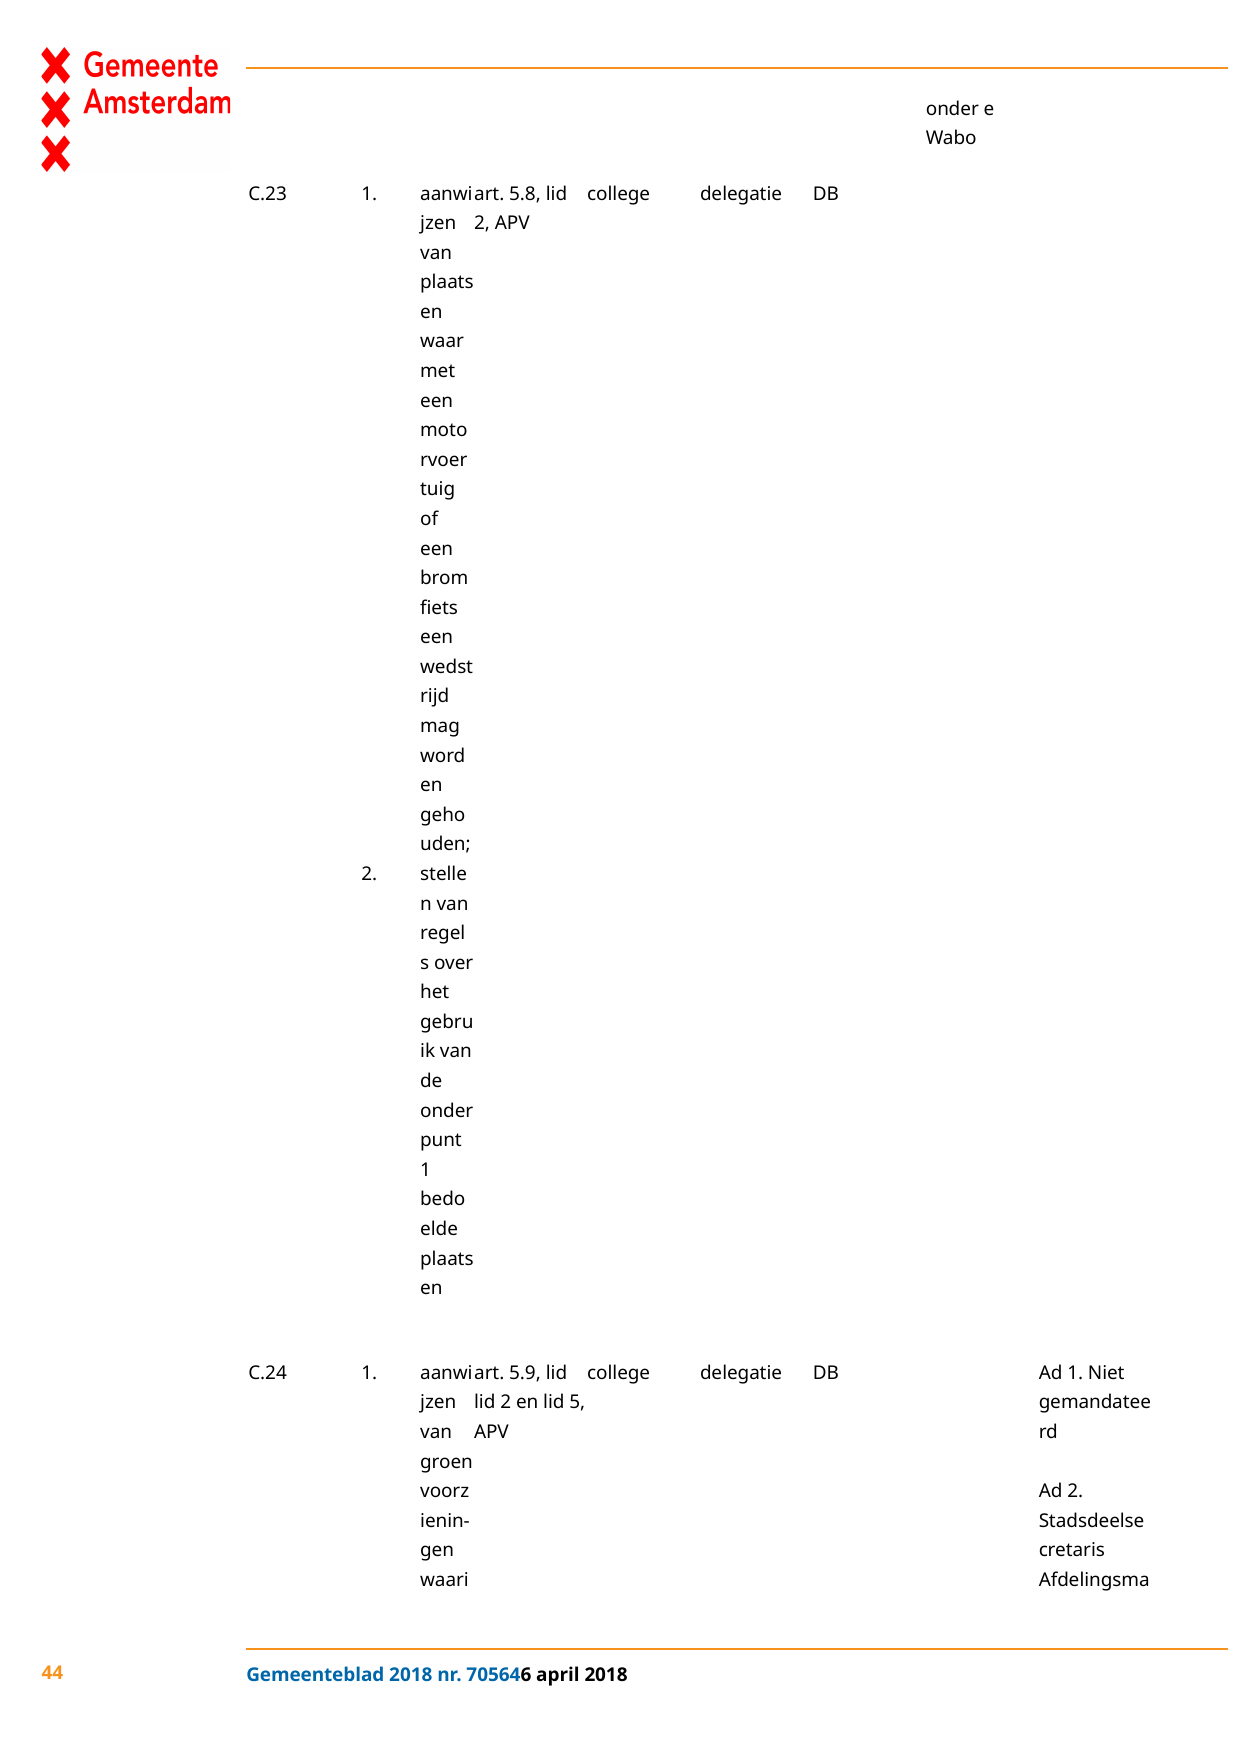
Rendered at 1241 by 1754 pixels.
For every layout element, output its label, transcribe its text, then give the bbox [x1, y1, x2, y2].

table_cell DB [813, 150, 926, 1329]
table_cell delegatie [700, 1330, 813, 1592]
table_cell Ad 1. Niet gemandateerd Ad 2. Stadsdeelsecretaris Afdelingsma [1039, 1330, 1152, 1592]
table_cell [361, 95, 474, 150]
table_cell [474, 95, 587, 150]
table_cell [700, 95, 813, 150]
table_cell art. 5.8, lid 2, APV [474, 150, 587, 1329]
table_cell DB [813, 1330, 926, 1592]
table_cell art. 5.9, lid lid 2 en lid 5, APV [474, 1330, 587, 1592]
table_cell [1039, 95, 1152, 150]
table_cell [1039, 150, 1152, 1329]
table_cell [813, 95, 926, 150]
table_cell delegatie [700, 150, 813, 1329]
table_cell aanwijzen van plaatsen waar met een motorvoertuig of een bromfiets een wedstrijd mag worden gehouden; stellen van regels over het gebruik van de onder punt 1 bedoelde plaatsen [361, 150, 474, 1329]
table_cell college [587, 1330, 700, 1592]
table_cell onder e Wabo [926, 95, 1038, 150]
table_cell [248, 95, 361, 150]
table_cell C.24 [248, 1330, 361, 1592]
table_cell [926, 150, 1038, 1329]
picture [41, 47, 231, 172]
table_cell aanwijzen van groenvoorzienin-gen waari [361, 1330, 474, 1592]
table_cell [926, 1330, 1038, 1592]
table_cell C.23 [248, 150, 361, 1329]
table_cell [587, 95, 700, 150]
table_cell college [587, 150, 700, 1329]
